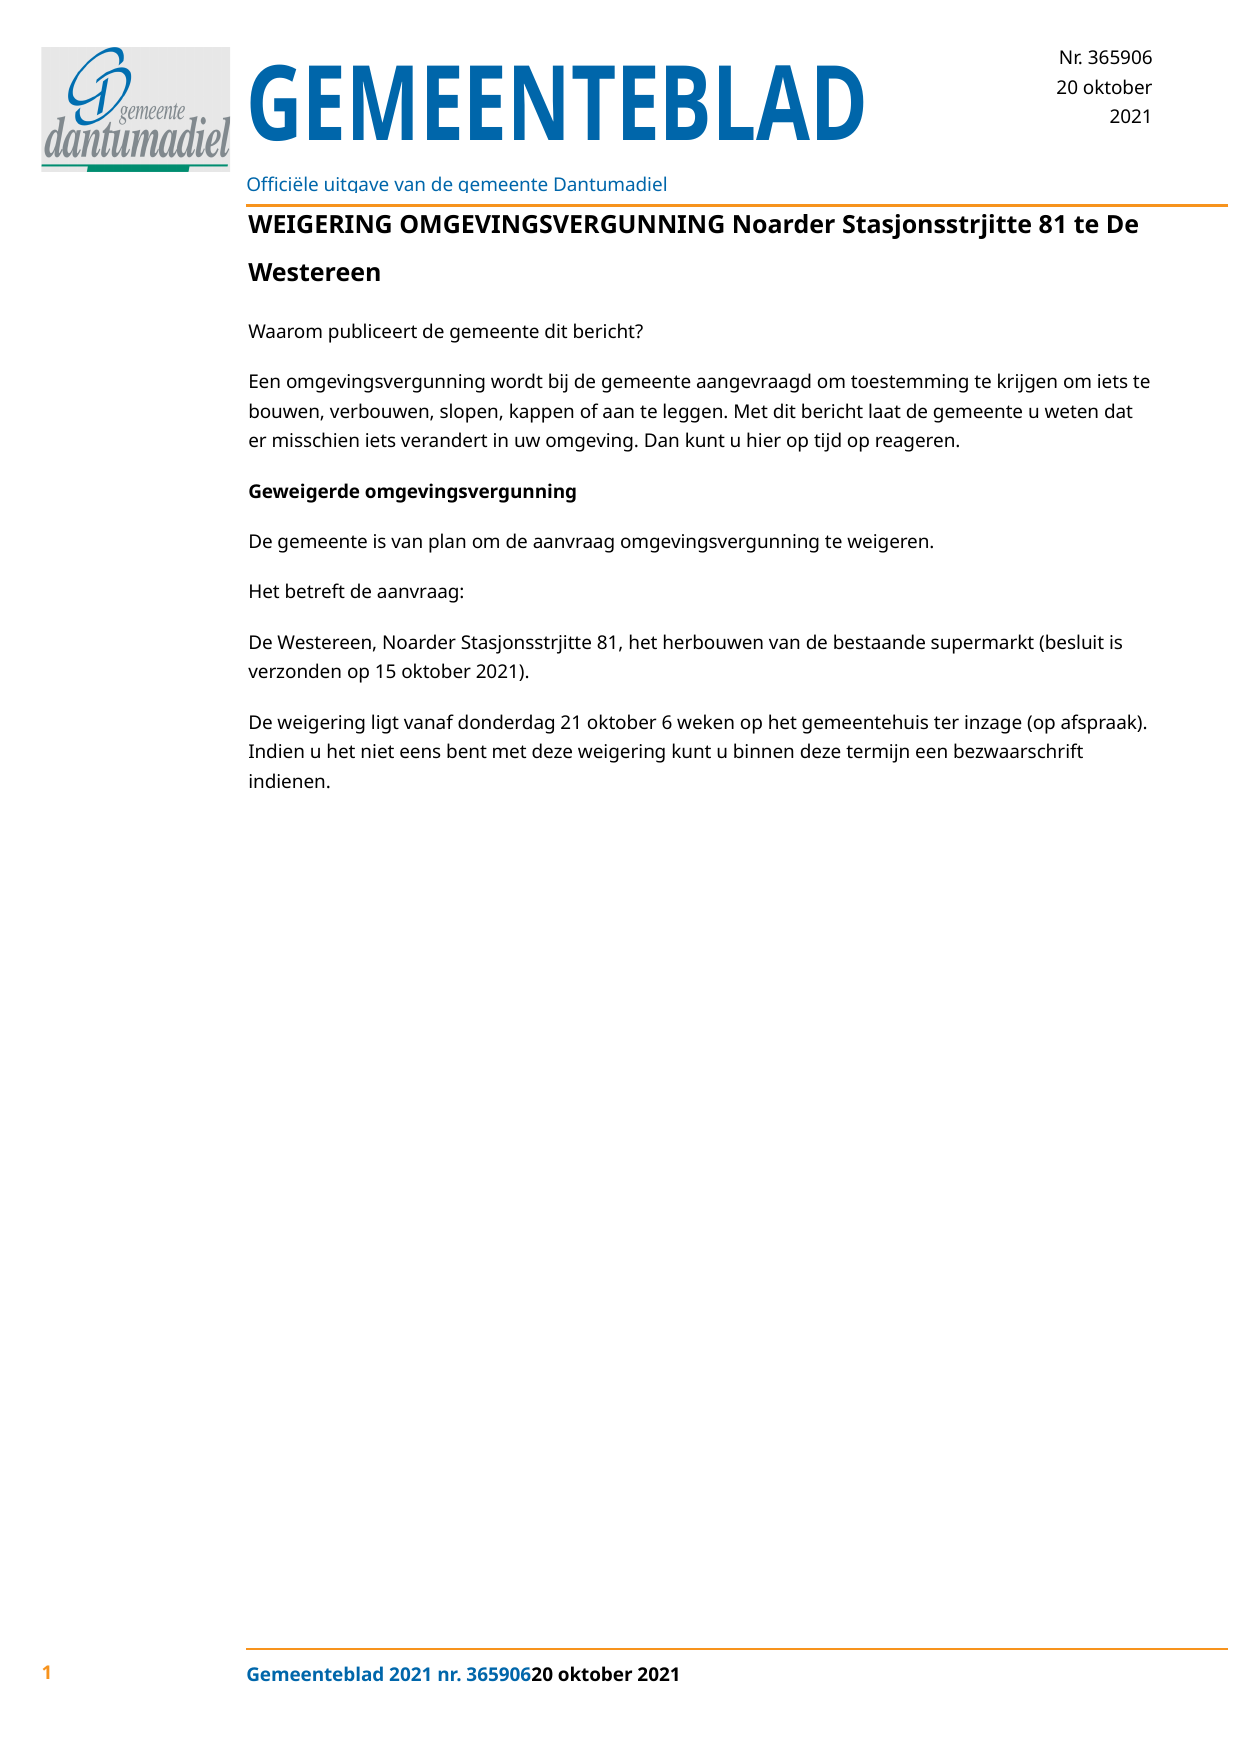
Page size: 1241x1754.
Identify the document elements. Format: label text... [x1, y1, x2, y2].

text De Westereen, Noarder Stasjonsstrjitte 81, het herbouwen van de bestaande supermarkt (besluit is verzonden op 15 oktober 2021). [248, 629, 1152, 684]
picture [41, 47, 231, 172]
text Geweigerde omgevingsvergunning [248, 478, 1152, 504]
text Waarom publiceert de gemeente dit bericht? [248, 318, 1152, 344]
text Het betreft de aanvraag: [248, 579, 1152, 604]
text Een omgevingsvergunning wordt bij de gemeente aangevraagd om toestemming te krijgen om iets te bouwen, verbouwen, slopen, kappen of aan te leggen. Met dit bericht laat de gemeente u weten dat er misschien iets verandert in uw omgeving. Dan kunt u hier op tijd op reageren. [248, 368, 1152, 453]
text De weigering ligt vanaf donderdag 21 oktober 6 weken op het gemeentehuis ter inzage (op afspraak). Indien u het niet eens bent met deze weigering kunt u binnen deze termijn een bezwaarschrift indienen. [248, 709, 1152, 794]
text WEIGERING OMGEVINGSVERGUNNING Noarder Stasjonsstrjitte 81 te De Westereen [248, 207, 1152, 288]
text De gemeente is van plan om de aanvraag omgevingsvergunning te weigeren. [248, 528, 1152, 554]
